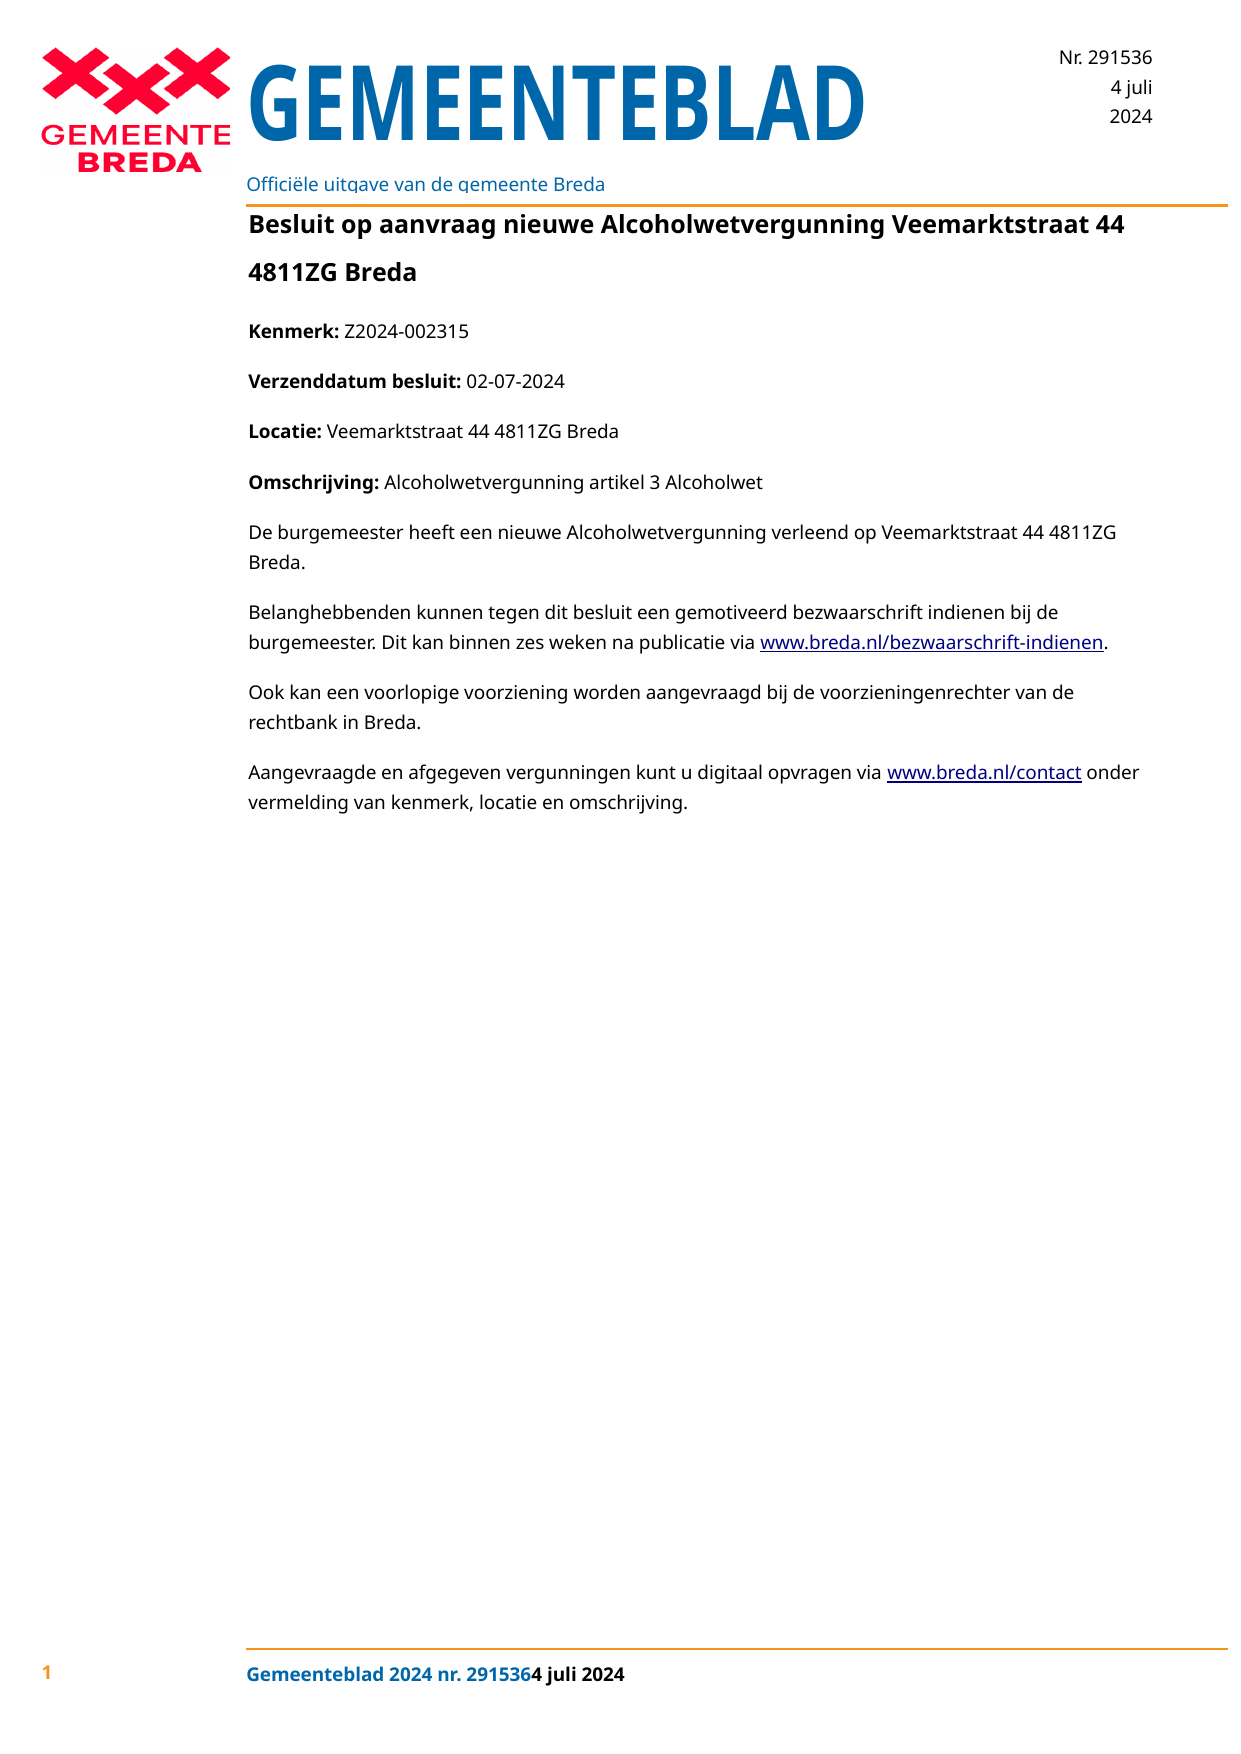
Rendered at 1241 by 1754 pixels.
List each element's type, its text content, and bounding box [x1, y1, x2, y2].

text Belanghebbenden kunnen tegen dit besluit een gemotiveerd bezwaarschrift indienen bij de burgemeester. Dit kan binnen zes weken na publicatie via www.breda.nl/bezwaarschrift-indienen. [248, 599, 1152, 655]
text Besluit op aanvraag nieuwe Alcoholwetvergunning Veemarktstraat 44 4811ZG Breda [248, 207, 1152, 288]
text Locatie: Veemarktstraat 44 4811ZG Breda [248, 419, 1152, 444]
text Omschrijving: Alcoholwetvergunning artikel 3 Alcoholwet [248, 469, 1152, 495]
text Verzenddatum besluit: 02-07-2024 [248, 368, 1152, 394]
picture [41, 47, 231, 172]
text Aangevraagde en afgegeven vergunningen kunt u digitaal opvragen via www.breda.nl/contact onder vermelding van kenmerk, locatie en omschrijving. [248, 759, 1152, 815]
text De burgemeester heeft een nieuwe Alcoholwetvergunning verleend op Veemarktstraat 44 4811ZG Breda. [248, 519, 1152, 575]
text Kenmerk: Z2024-002315 [248, 318, 1152, 344]
text Ook kan een voorlopige voorziening worden aangevraagd bij de voorzieningenrechter van de rechtbank in Breda. [248, 679, 1152, 735]
